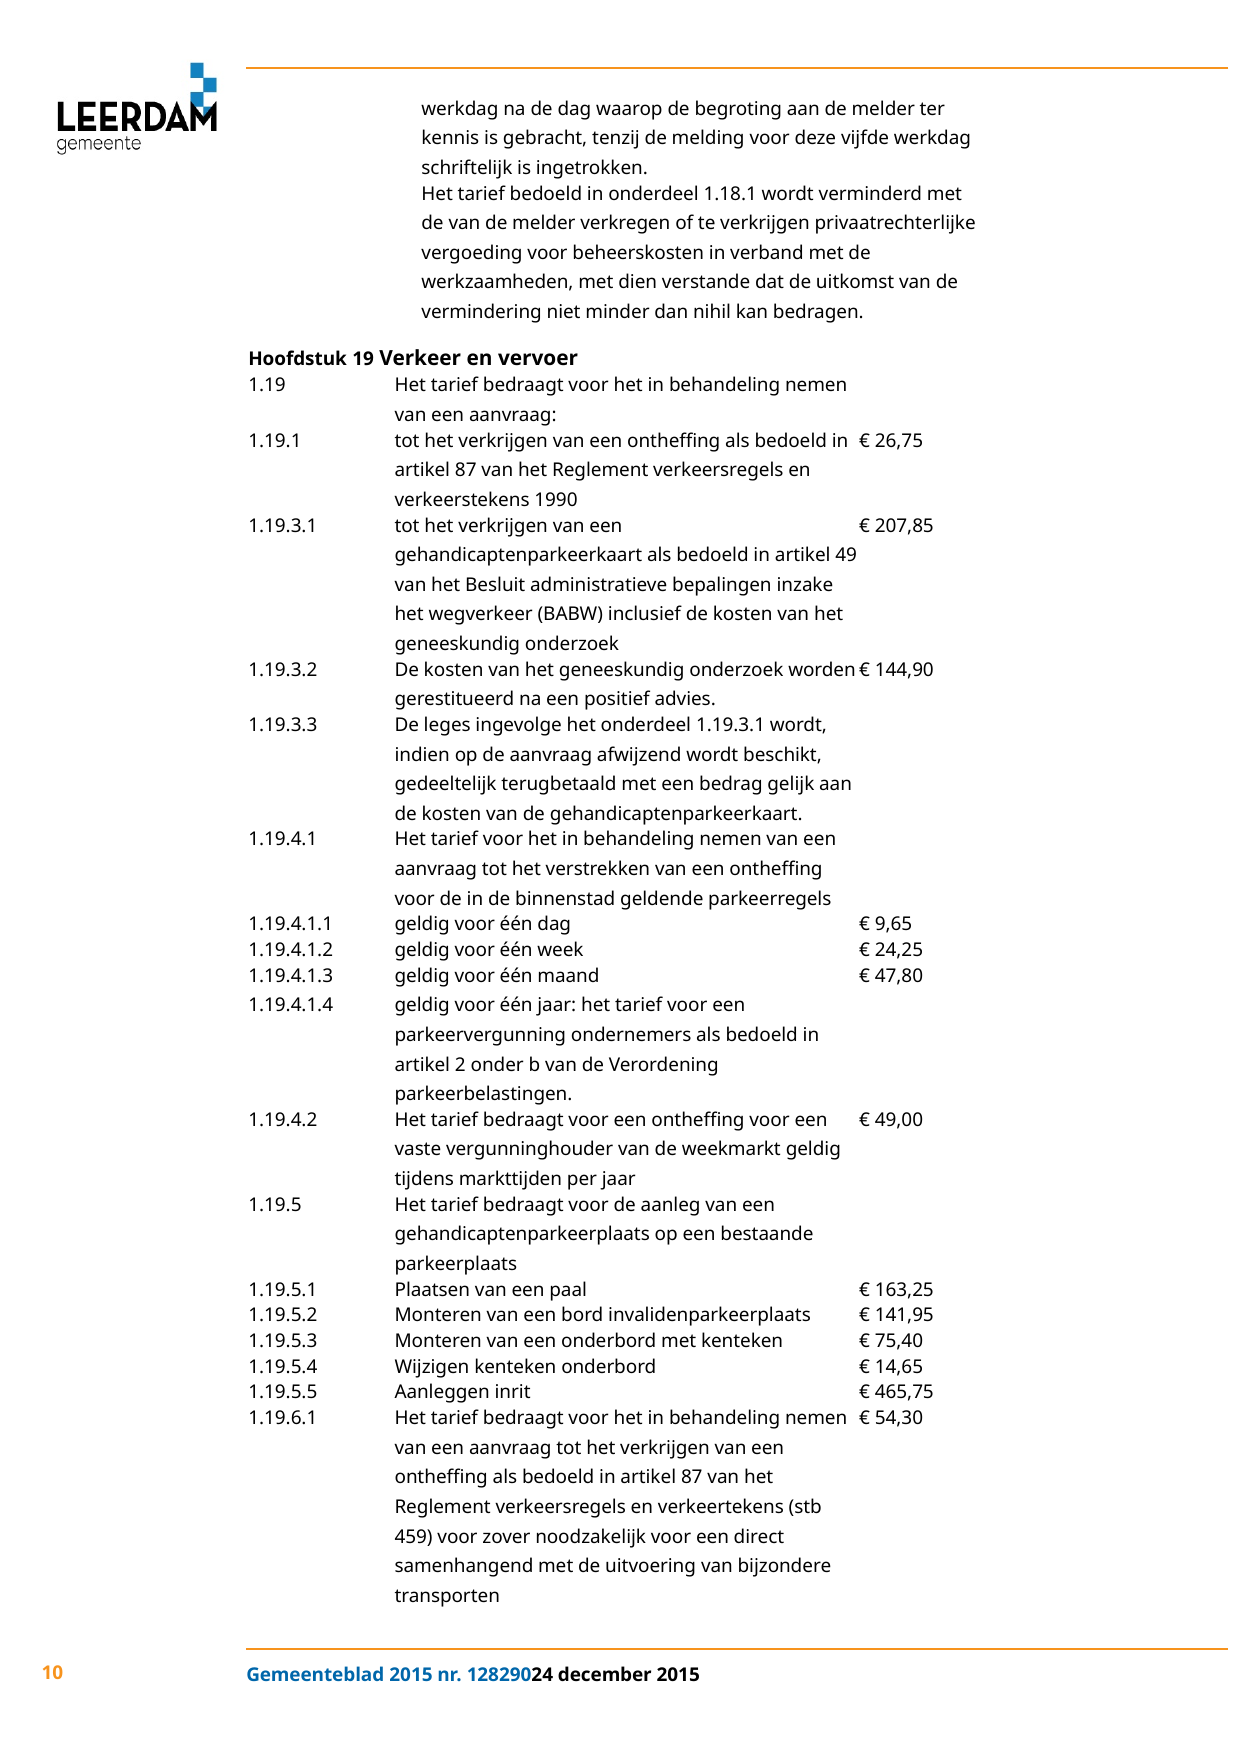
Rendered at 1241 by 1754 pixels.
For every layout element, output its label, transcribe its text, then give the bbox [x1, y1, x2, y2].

table_cell Het tarief bedraagt voor de aanleg van een gehandicaptenparkeerplaats op een bestaande parkeerplaats [394, 1191, 859, 1276]
table_cell Het tarief bedraagt voor het in behandeling nemen van een aanvraag tot het verkrijgen van een ontheffing als bedoeld in artikel 87 van het Reglement verkeersregels en verkeertekens (stb 459) voor zover noodzakelijk voor een direct samenhangend met de uitvoering van bijzondere transporten [394, 1405, 859, 1608]
table_cell tot het verkrijgen van een gehandicaptenparkeerkaart als bedoeld in artikel 49 van het Besluit administratieve bepalingen inzake het wegverkeer (BABW) inclusief de kosten van het geneeskundig onderzoek [394, 512, 859, 656]
table_cell Wijzigen kenteken onderbord [394, 1353, 859, 1379]
table_cell Plaatsen van een paal [394, 1276, 859, 1302]
table_cell 1.19.5.5 [248, 1379, 394, 1404]
table_cell 1.19.3.1 [248, 512, 394, 656]
table_cell € 9,65 [859, 911, 1152, 936]
table_cell Monteren van een bord invalidenparkeerplaats [394, 1302, 859, 1327]
table_cell Het tarief bedraagt voor een ontheffing voor een vaste vergunninghouder van de weekmarkt geldig tijdens markttijden per jaar [394, 1106, 859, 1191]
table_cell Aanleggen inrit [394, 1379, 859, 1404]
table_cell 1.19.5 [248, 1191, 394, 1276]
table_cell 1.19.5.2 [248, 1302, 394, 1327]
table_cell 1.19.4.1.1 [248, 911, 394, 936]
table_cell Het tarief bedoeld in onderdeel 1.18.1 wordt verminderd met de van de melder verkregen of te verkrijgen privaatrechterlijke vergoeding voor beheerskosten in verband met de werkzaamheden, met dien verstande dat de uitkomst van de vermindering niet minder dan nihil kan bedragen. [421, 180, 978, 324]
table_cell € 75,40 [859, 1327, 1152, 1353]
table_cell 1.19.4.1.3 1.19.4.1.4 [248, 962, 394, 1106]
table_cell € 141,95 [859, 1302, 1152, 1327]
table_cell 1.19.6.1 [248, 1405, 394, 1608]
table_cell € 14,65 [859, 1353, 1152, 1379]
table_cell De kosten van het geneeskundig onderzoek worden gerestitueerd na een positief advies. [394, 656, 859, 711]
table_cell 1.19.4.2 [248, 1106, 394, 1191]
table_cell 1.19.1 [248, 427, 394, 512]
table_cell [979, 180, 1152, 324]
table_cell 1.19.5.3 [248, 1327, 394, 1353]
table_cell € 207,85 [859, 512, 1152, 656]
table_cell Monteren van een onderbord met kenteken [394, 1327, 859, 1353]
table_cell [859, 826, 1152, 911]
table_cell € 47,80 [859, 962, 1152, 1106]
table_cell 1.19.5.1 [248, 1276, 394, 1302]
table_cell 1.19.4.1.2 [248, 936, 394, 962]
table_cell Het tarief voor het in behandeling nemen van een aanvraag tot het verstrekken van een ontheffing voor de in de binnenstad geldende parkeerregels [394, 826, 859, 911]
table_cell geldig voor één maand geldig voor één jaar: het tarief voor een parkeervergunning ondernemers als bedoeld in artikel 2 onder b van de Verordening parkeerbelastingen. [394, 962, 859, 1106]
table_cell € 465,75 [859, 1379, 1152, 1404]
table_cell [248, 180, 421, 324]
table_cell 1.19.3.2 [248, 656, 394, 711]
table_cell € 24,25 [859, 936, 1152, 962]
table_cell [979, 95, 1152, 180]
table_cell € 163,25 [859, 1276, 1152, 1302]
table_cell geldig voor één week [394, 936, 859, 962]
table_cell € 54,30 [859, 1405, 1152, 1608]
table_cell € 144,90 [859, 656, 1152, 711]
table_cell € 26,75 [859, 427, 1005, 512]
table_cell 1.19.3.3 [248, 711, 394, 826]
table_cell [859, 711, 1152, 826]
picture [41, 47, 231, 172]
table_cell 1.19.5.4 [248, 1353, 394, 1379]
text Hoofdstuk 19 Verkeer en vervoer [248, 343, 1152, 371]
table_header Het tarief bedraagt voor het in behandeling nemen van een aanvraag: [394, 372, 859, 427]
table_cell [859, 1191, 1152, 1276]
table_cell € 49,00 [859, 1106, 1152, 1191]
table_cell 1.19.4.1 [248, 826, 394, 911]
table_cell [248, 95, 421, 180]
table_cell tot het verkrijgen van een ontheffing als bedoeld in artikel 87 van het Reglement verkeersregels en verkeerstekens 1990 [394, 427, 859, 512]
table_cell werkdag na de dag waarop de begroting aan de melder ter kennis is gebracht, tenzij de melding voor deze vijfde werkdag schriftelijk is ingetrokken. [421, 95, 978, 180]
table_header [859, 372, 1005, 427]
table_header 1.19 [248, 372, 394, 427]
table_cell geldig voor één dag [394, 911, 859, 936]
table_cell De leges ingevolge het onderdeel 1.19.3.1 wordt, indien op de aanvraag afwijzend wordt beschikt, gedeeltelijk terugbetaald met een bedrag gelijk aan de kosten van de gehandicaptenparkeerkaart. [394, 711, 859, 826]
